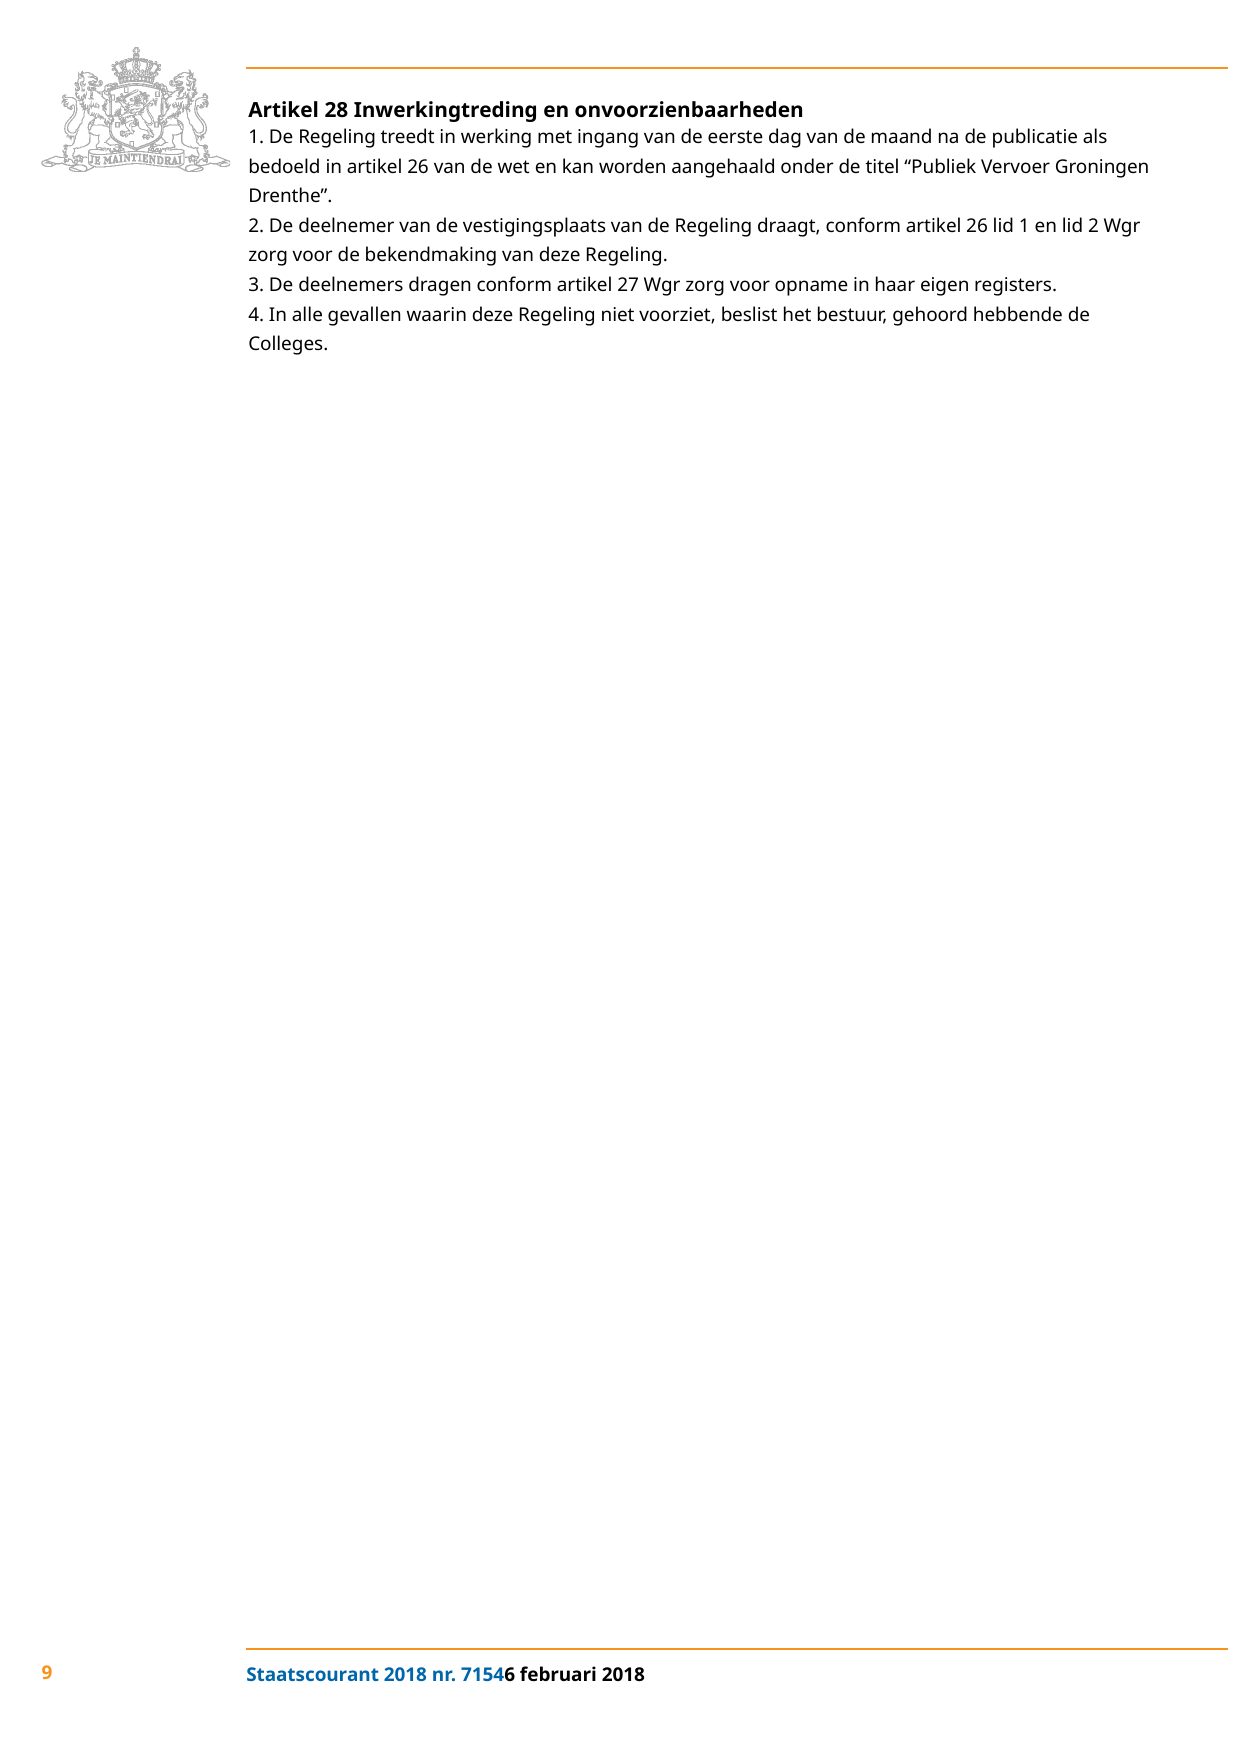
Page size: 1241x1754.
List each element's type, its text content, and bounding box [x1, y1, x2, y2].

text 2. De deelnemer van de vestigingsplaats van de Regeling draagt, conform artikel 26 lid 1 en lid 2 Wgr zorg voor de bekendmaking van deze Regeling. [248, 212, 1152, 267]
text 3. De deelnemers dragen conform artikel 27 Wgr zorg voor opname in haar eigen registers. [248, 271, 1152, 297]
text 1. De Regeling treedt in werking met ingang van de eerste dag van de maand na de publicatie als bedoeld in artikel 26 van de wet en kan worden aangehaald onder de titel “Publiek Vervoer Groningen Drenthe”. [248, 123, 1152, 208]
text Artikel 28 Inwerkingtreding en onvoorzienbaarheden [248, 95, 1152, 123]
picture [41, 47, 231, 172]
text 4. In alle gevallen waarin deze Regeling niet voorziet, beslist het bestuur, gehoord hebbende de Colleges. [248, 301, 1152, 356]
